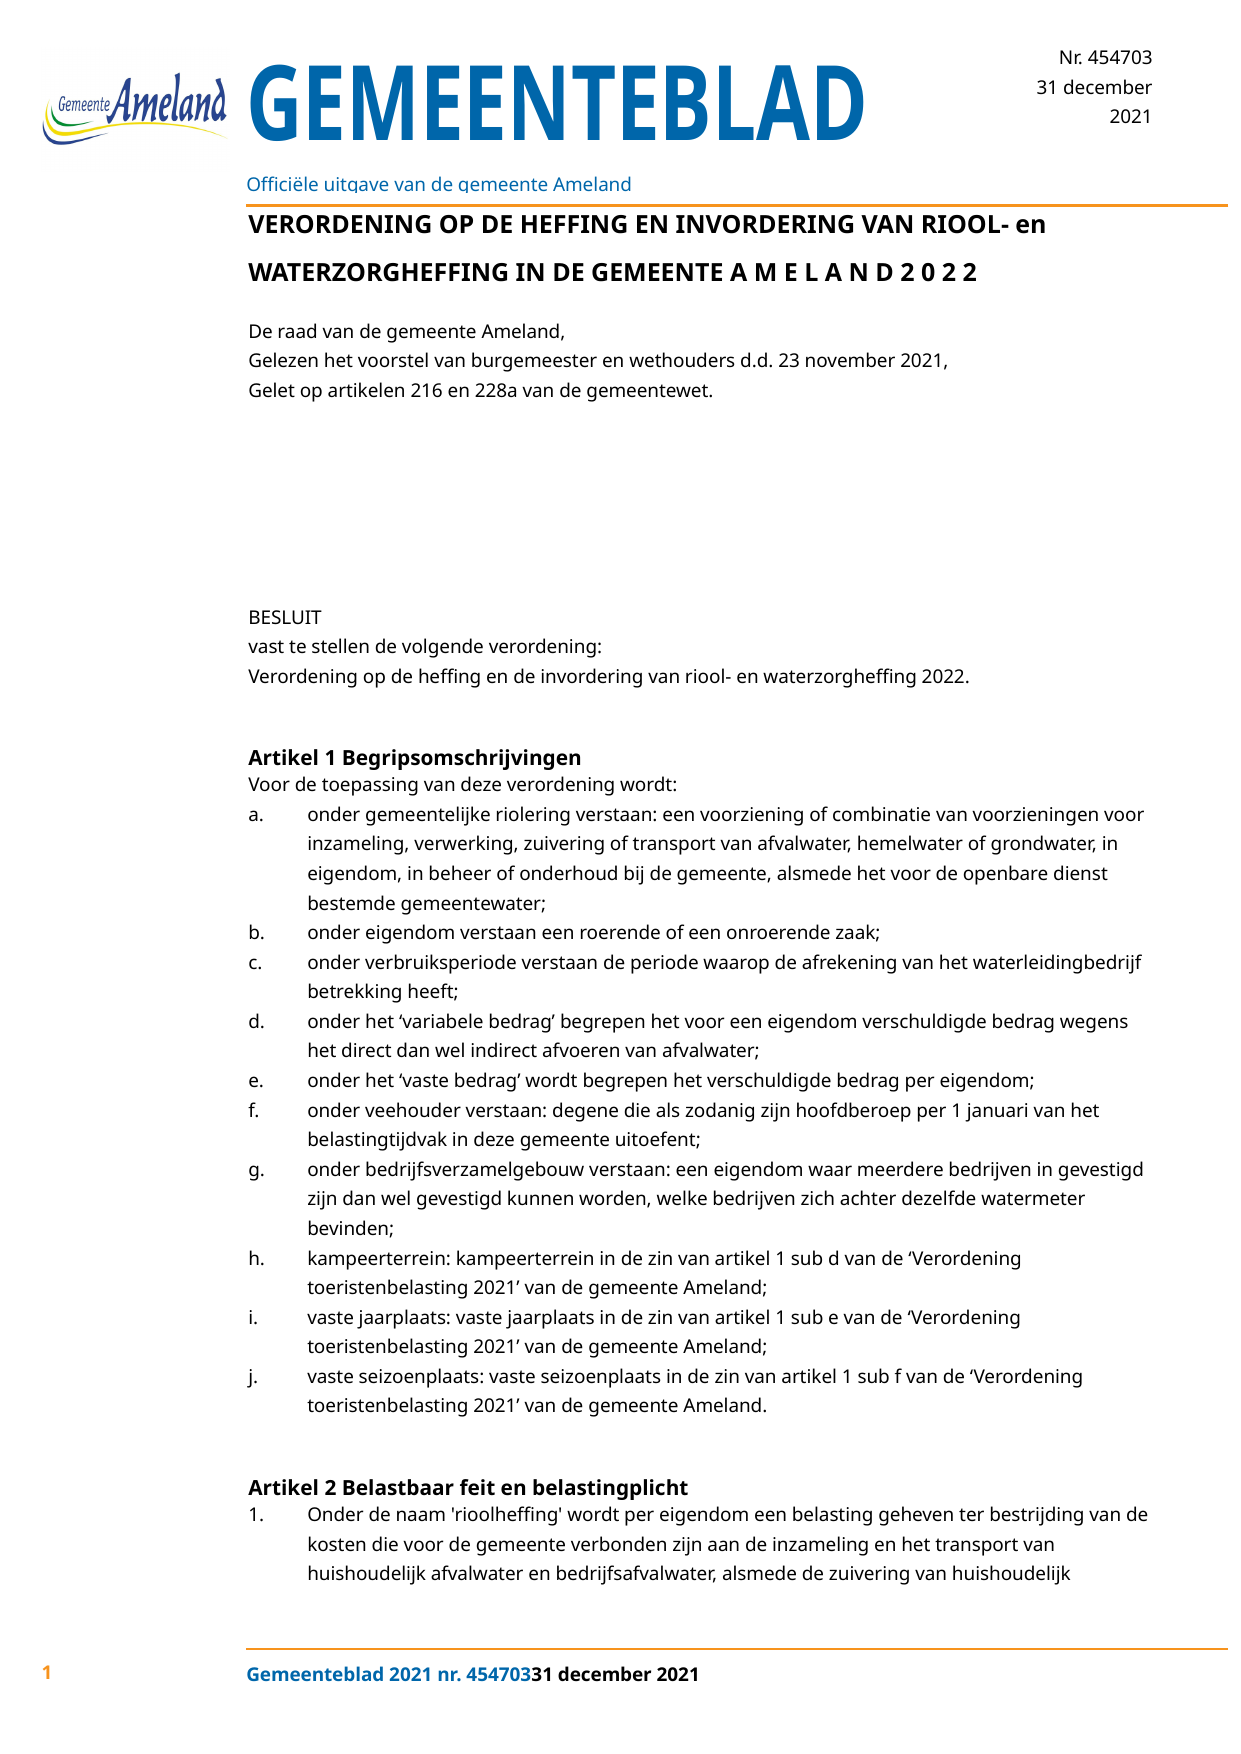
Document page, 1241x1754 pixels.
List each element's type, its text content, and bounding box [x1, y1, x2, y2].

text De raad van de gemeente Ameland, [248, 318, 1152, 344]
text Gelezen het voorstel van burgemeester en wethouders d.d. 23 november 2021, [248, 347, 1152, 373]
list vaste jaarplaats: vaste jaarplaats in de zin van artikel 1 sub e van de ‘Verordening toeristenbelasting 2021’ van de gemeente Ameland; [248, 1304, 1152, 1359]
text VERORDENING OP DE HEFFING EN INVORDERING VAN RIOOL- en WATERZORGHEFFING IN DE GEMEENTE A M E L A N D 2 0 2 2 [248, 207, 1152, 288]
text Artikel 1 Begripsomschrijvingen [248, 743, 1152, 771]
list onder het ‘variabele bedrag’ begrepen het voor een eigendom verschuldigde bedrag wegens het direct dan wel indirect afvoeren van afvalwater; [248, 1008, 1152, 1063]
text vast te stellen de volgende verordening: [248, 633, 1152, 659]
list onder verbruiksperiode verstaan de periode waarop de afrekening van het waterleidingbedrijf betrekking heeft; [248, 949, 1152, 1004]
text Gelet op artikelen 216 en 228a van de gemeentewet. [248, 377, 1152, 403]
picture [41, 47, 231, 172]
text Verordening op de heffing en de invordering van riool- en waterzorgheffing 2022. [248, 663, 1152, 689]
list vaste seizoenplaats: vaste seizoenplaats in de zin van artikel 1 sub f van de ‘Verordening toeristenbelasting 2021’ van de gemeente Ameland. [248, 1363, 1152, 1418]
text BESLUIT [248, 604, 1152, 629]
text Voor de toepassing van deze verordening wordt: [248, 771, 1152, 797]
list kampeerterrein: kampeerterrein in de zin van artikel 1 sub d van de ‘Verordening toeristenbelasting 2021’ van de gemeente Ameland; [248, 1245, 1152, 1300]
list Onder de naam 'rioolheffing' wordt per eigendom een belasting geheven ter bestrijding van de kosten die voor de gemeente verbonden zijn aan de inzameling en het transport van huishoudelijk afvalwater en bedrijfsafvalwater, alsmede de zuivering van huishoudelijk [248, 1501, 1152, 1586]
list onder het ‘vaste bedrag’ wordt begrepen het verschuldigde bedrag per eigendom; [248, 1067, 1152, 1093]
list onder veehouder verstaan: degene die als zodanig zijn hoofdberoep per 1 januari van het belastingtijdvak in deze gemeente uitoefent; [248, 1097, 1152, 1152]
text Artikel 2 Belastbaar feit en belastingplicht [248, 1473, 1152, 1501]
list onder bedrijfsverzamelgebouw verstaan: een eigendom waar meerdere bedrijven in gevestigd zijn dan wel gevestigd kunnen worden, welke bedrijven zich achter dezelfde watermeter bevinden; [248, 1156, 1152, 1241]
list onder gemeentelijke riolering verstaan: een voorziening of combinatie van voorzieningen voor inzameling, verwerking, zuivering of transport van afvalwater, hemelwater of grondwater, in eigendom, in beheer of onderhoud bij de gemeente, alsmede het voor de openbare dienst bestemde gemeentewater; [248, 801, 1152, 916]
list onder eigendom verstaan een roerende of een onroerende zaak; [248, 919, 1152, 945]
